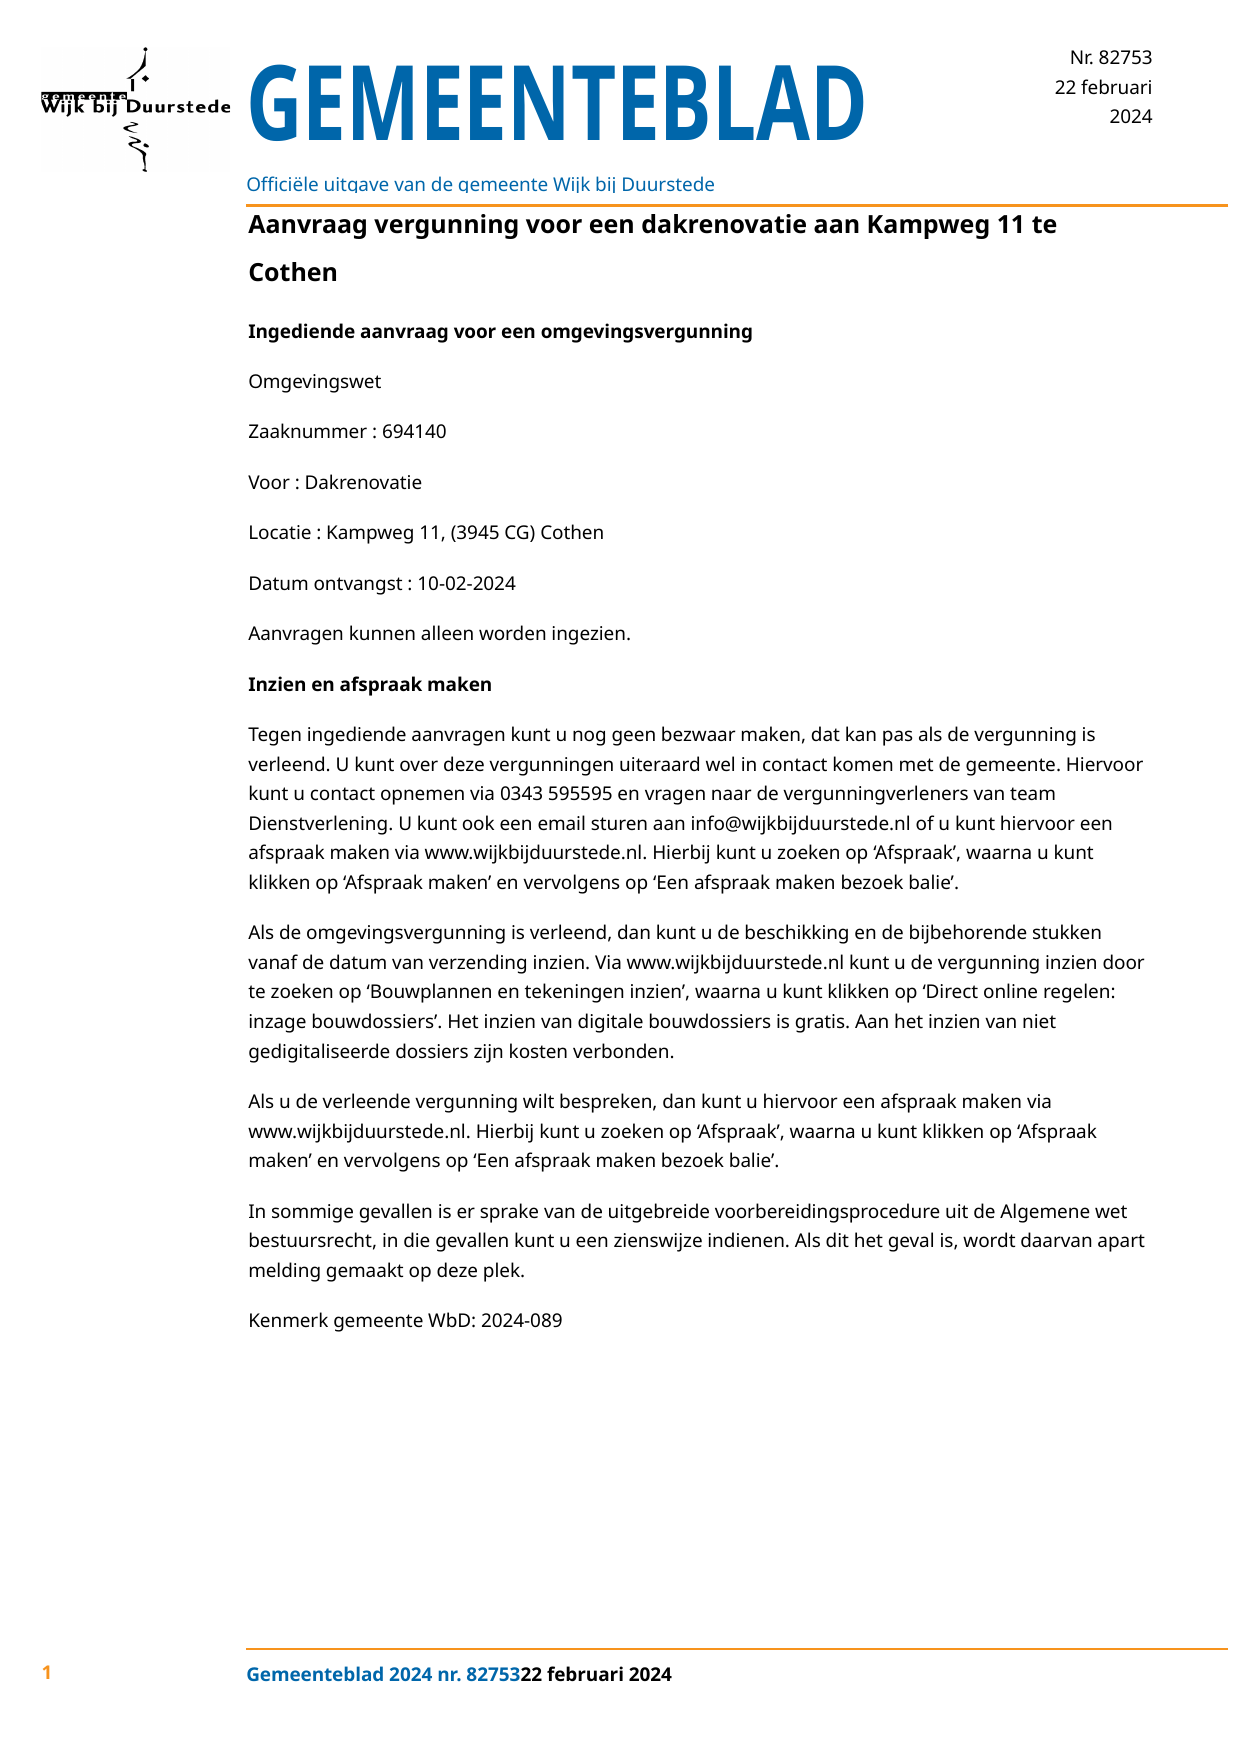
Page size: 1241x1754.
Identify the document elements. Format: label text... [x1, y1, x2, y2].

text Voor : Dakrenovatie [248, 469, 1152, 495]
text Aanvraag vergunning voor een dakrenovatie aan Kampweg 11 te Cothen [248, 207, 1152, 288]
picture [41, 47, 231, 172]
text Datum ontvangst : 10-02-2024 [248, 570, 1152, 596]
text Zaaknummer : 694140 [248, 419, 1152, 444]
text In sommige gevallen is er sprake van de uitgebreide voorbereidingsprocedure uit de Algemene wet bestuursrecht, in die gevallen kunt u een zienswijze indienen. Als dit het geval is, wordt daarvan apart melding gemaakt op deze plek. [248, 1198, 1152, 1283]
text Ingediende aanvraag voor een omgevingsvergunning [248, 318, 1152, 344]
text Inzien en afspraak maken [248, 671, 1152, 697]
text Als de omgevingsvergunning is verleend, dan kunt u de beschikking en de bijbehorende stukken vanaf de datum van verzending inzien. Via www.wijkbijduurstede.nl kunt u de vergunning inzien door te zoeken op ‘Bouwplannen en tekeningen inzien’, waarna u kunt klikken op ‘Direct online regelen: inzage bouwdossiers’. Het inzien van digitale bouwdossiers is gratis. Aan het inzien van niet gedigitaliseerde dossiers zijn kosten verbonden. [248, 919, 1152, 1064]
text Locatie : Kampweg 11, (3945 CG) Cothen [248, 519, 1152, 545]
text Tegen ingediende aanvragen kunt u nog geen bezwaar maken, dat kan pas als de vergunning is verleend. U kunt over deze vergunningen uiteraard wel in contact komen met de gemeente. Hiervoor kunt u contact opnemen via 0343 595595 en vragen naar de vergunningverleners van team Dienstverlening. U kunt ook een email sturen aan info@wijkbijduurstede.nl of u kunt hiervoor een afspraak maken via www.wijkbijduurstede.nl. Hierbij kunt u zoeken op ‘Afspraak’, waarna u kunt klikken op ‘Afspraak maken’ en vervolgens op ‘Een afspraak maken bezoek balie’. [248, 721, 1152, 895]
text Kenmerk gemeente WbD: 2024-089 [248, 1307, 1152, 1333]
text Als u de verleende vergunning wilt bespreken, dan kunt u hiervoor een afspraak maken via www.wijkbijduurstede.nl. Hierbij kunt u zoeken op ‘Afspraak’, waarna u kunt klikken op ‘Afspraak maken’ en vervolgens op ‘Een afspraak maken bezoek balie’. [248, 1088, 1152, 1173]
text Omgevingswet [248, 368, 1152, 394]
text Aanvragen kunnen alleen worden ingezien. [248, 620, 1152, 646]
